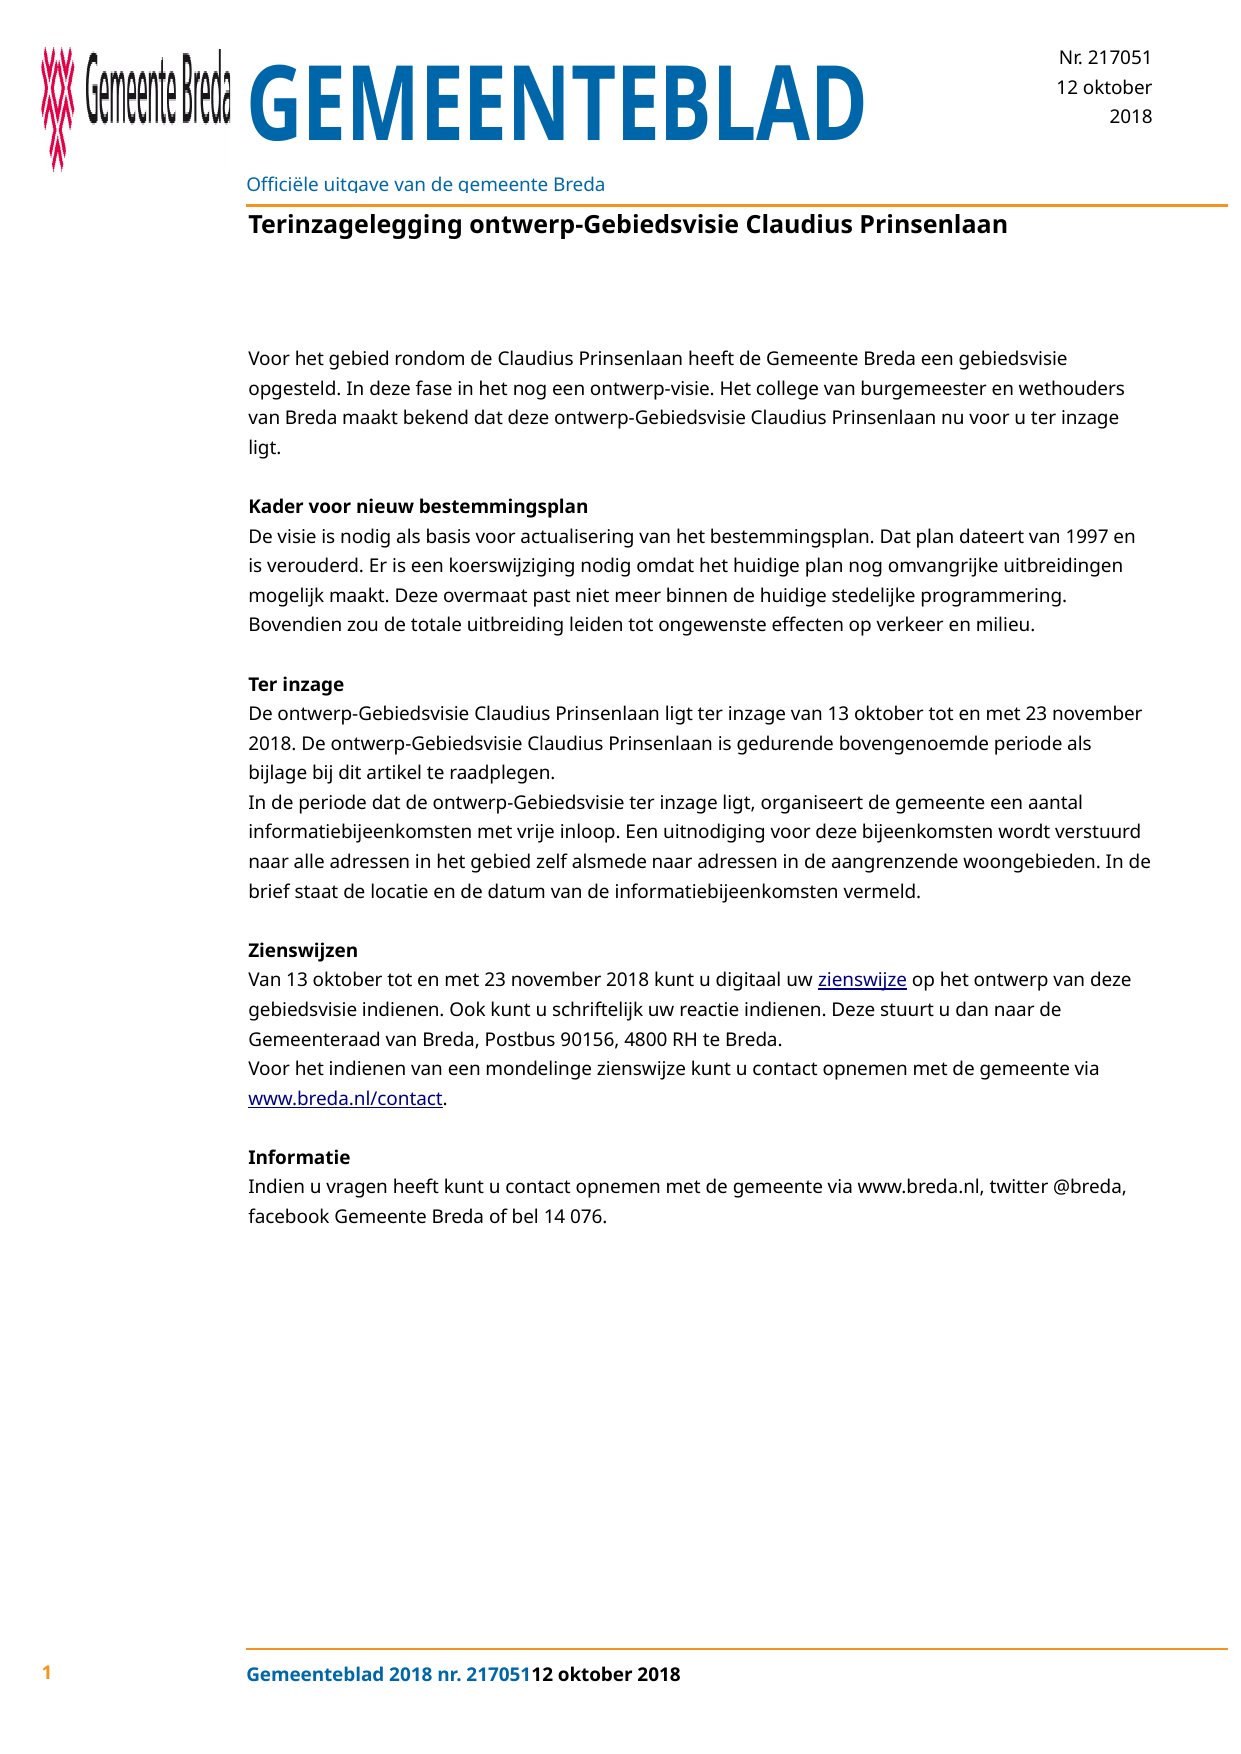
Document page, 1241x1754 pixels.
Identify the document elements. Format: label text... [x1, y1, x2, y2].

text Kader voor nieuw bestemmingsplan [248, 493, 1152, 519]
text De visie is nodig als basis voor actualisering van het bestemmingsplan. Dat plan dateert van 1997 en is verouderd. Er is een koerswijziging nodig omdat het huidige plan nog omvangrijke uitbreidingen mogelijk maakt. Deze overmaat past niet meer binnen de huidige stedelijke programmering. Bovendien zou de totale uitbreiding leiden tot ongewenste effecten op verkeer en milieu. [248, 523, 1152, 637]
text Ter inzage [248, 671, 1152, 696]
text De ontwerp-Gebiedsvisie Claudius Prinsenlaan ligt ter inzage van 13 oktober tot en met 23 november 2018. De ontwerp-Gebiedsvisie Claudius Prinsenlaan is gedurende bovengenoemde periode als bijlage bij dit artikel te raadplegen. [248, 700, 1152, 785]
text Van 13 oktober tot en met 23 november 2018 kunt u digitaal uw zienswijze op het ontwerp van deze gebiedsvisie indienen. Ook kunt u schriftelijk uw reactie indienen. Deze stuurt u dan naar de Gemeenteraad van Breda, Postbus 90156, 4800 RH te Breda. [248, 967, 1152, 1051]
text Indien u vragen heeft kunt u contact opnemen met de gemeente via www.breda.nl, twitter @breda, facebook Gemeente Breda of bel 14 076. [248, 1174, 1152, 1229]
text Terinzagelegging ontwerp-Gebiedsvisie Claudius Prinsenlaan [248, 207, 1152, 241]
text Informatie [248, 1144, 1152, 1170]
picture [41, 47, 231, 172]
text Voor het gebied rondom de Claudius Prinsenlaan heeft de Gemeente Breda een gebiedsvisie opgesteld. In deze fase in het nog een ontwerp-visie. Het college van burgemeester en wethouders van Breda maakt bekend dat deze ontwerp-Gebiedsvisie Claudius Prinsenlaan nu voor u ter inzage ligt. [248, 345, 1152, 460]
text In de periode dat de ontwerp-Gebiedsvisie ter inzage ligt, organiseert de gemeente een aantal informatiebijeenkomsten met vrije inloop. Een uitnodiging voor deze bijeenkomsten wordt verstuurd naar alle adressen in het gebied zelf alsmede naar adressen in de aangrenzende woongebieden. In de brief staat de locatie en de datum van de informatiebijeenkomsten vermeld. [248, 789, 1152, 903]
text Voor het indienen van een mondelinge zienswijze kunt u contact opnemen met de gemeente via www.breda.nl/contact. [248, 1055, 1152, 1111]
text Zienswijzen [248, 937, 1152, 963]
